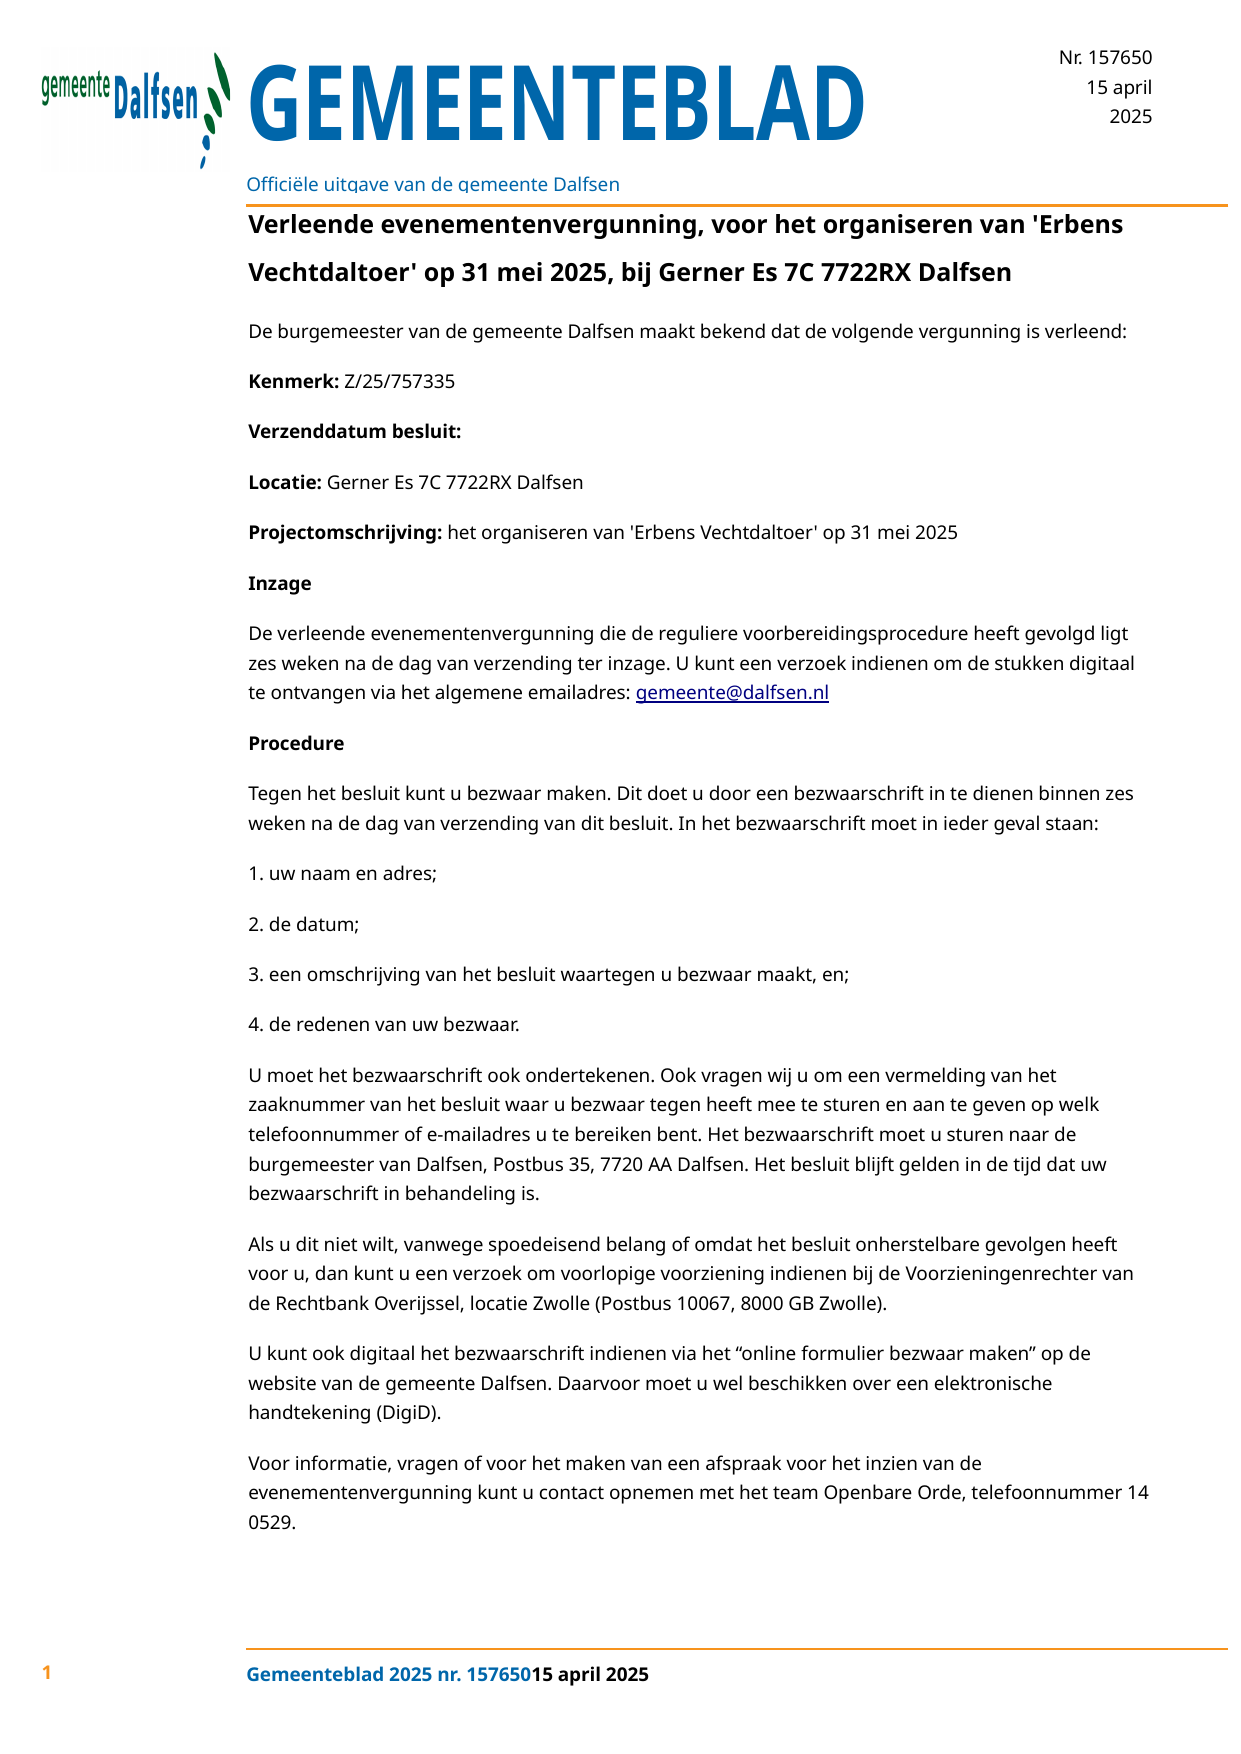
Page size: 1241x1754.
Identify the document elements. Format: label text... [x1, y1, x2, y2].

text Als u dit niet wilt, vanwege spoedeisend belang of omdat het besluit onherstelbare gevolgen heeft voor u, dan kunt u een verzoek om voorlopige voorziening indienen bij de Voorzieningenrechter van de Rechtbank Overijssel, locatie Zwolle (Postbus 10067, 8000 GB Zwolle). [248, 1231, 1152, 1316]
text De verleende evenementenvergunning die de reguliere voorbereidingsprocedure heeft gevolgd ligt zes weken na de dag van verzending ter inzage. U kunt een verzoek indienen om de stukken digitaal te ontvangen via het algemene emailadres: gemeente@dalfsen.nl [248, 620, 1152, 705]
text Voor informatie, vragen of voor het maken van een afspraak voor het inzien van de evenementenvergunning kunt u contact opnemen met het team Openbare Orde, telefoonnummer 14 0529. [248, 1450, 1152, 1535]
text U kunt ook digitaal het bezwaarschrift indienen via het “online formulier bezwaar maken” op de website van de gemeente Dalfsen. Daarvoor moet u wel beschikken over een elektronische handtekening (DigiD). [248, 1340, 1152, 1425]
text Verzenddatum besluit: [248, 419, 1152, 444]
picture [41, 47, 231, 172]
text De burgemeester van de gemeente Dalfsen maakt bekend dat de volgende vergunning is verleend: [248, 318, 1152, 344]
text 1. uw naam en adres; [248, 860, 1152, 886]
text Procedure [248, 730, 1152, 756]
text U moet het bezwaarschrift ook ondertekenen. Ook vragen wij u om een vermelding van het zaaknummer van het besluit waar u bezwaar tegen heeft mee te sturen en aan te geven op welk telefoonnummer of e-mailadres u te bereiken bent. Het bezwaarschrift moet u sturen naar de burgemeester van Dalfsen, Postbus 35, 7720 AA Dalfsen. Het besluit blijft gelden in de tijd dat uw bezwaarschrift in behandeling is. [248, 1062, 1152, 1206]
text Kenmerk: Z/25/757335 [248, 368, 1152, 394]
text Verleende evenementenvergunning, voor het organiseren van 'Erbens Vechtdaltoer' op 31 mei 2025, bij Gerner Es 7C 7722RX Dalfsen [248, 207, 1152, 288]
text 4. de redenen van uw bezwaar. [248, 1012, 1152, 1037]
text 3. een omschrijving van het besluit waartegen u bezwaar maakt, en; [248, 961, 1152, 987]
text Projectomschrijving: het organiseren van 'Erbens Vechtdaltoer' op 31 mei 2025 [248, 519, 1152, 545]
text 2. de datum; [248, 911, 1152, 937]
text Locatie: Gerner Es 7C 7722RX Dalfsen [248, 469, 1152, 495]
text Inzage [248, 570, 1152, 596]
text Tegen het besluit kunt u bezwaar maken. Dit doet u door een bezwaarschrift in te dienen binnen zes weken na de dag van verzending van dit besluit. In het bezwaarschrift moet in ieder geval staan: [248, 780, 1152, 836]
